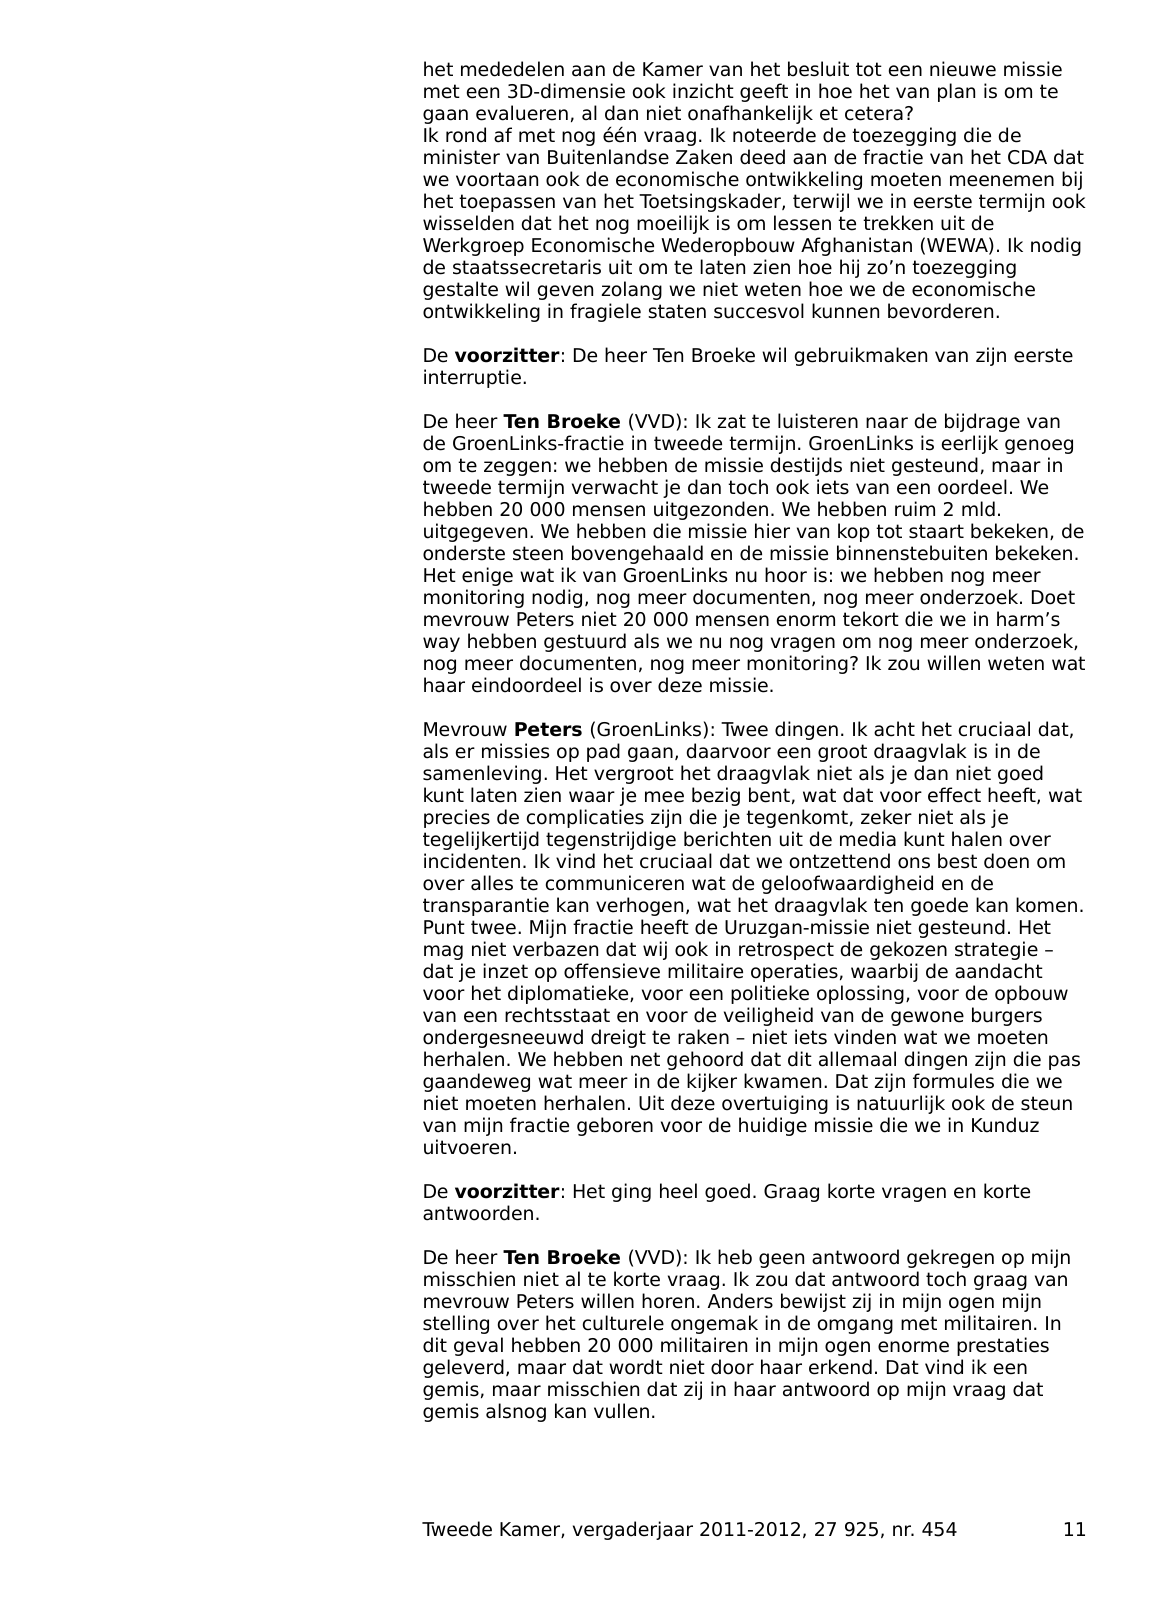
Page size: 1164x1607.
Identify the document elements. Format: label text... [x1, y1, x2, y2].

text De voorzitter: Het ging heel goed. Graag korte vragen en korte antwoorden. [422, 1181, 1087, 1225]
text De heer Ten Broeke (VVD): Ik heb geen antwoord gekregen op mijn misschien niet al te korte vraag. Ik zou dat antwoord toch graag van mevrouw Peters willen horen. Anders bewijst zij in mijn ogen mijn stelling over het culturele ongemak in de omgang met militairen. In dit geval hebben 20 000 militairen in mijn ogen enorme prestaties geleverd, maar dat wordt niet door haar erkend. Dat vind ik een gemis, maar misschien dat zij in haar antwoord op mijn vraag dat gemis alsnog kan vullen. [422, 1247, 1087, 1423]
text Mevrouw Peters (GroenLinks): Twee dingen. Ik acht het cruciaal dat, als er missies op pad gaan, daarvoor een groot draagvlak is in de samenleving. Het vergroot het draagvlak niet als je dan niet goed kunt laten zien waar je mee bezig bent, wat dat voor effect heeft, wat precies de complicaties zijn die je tegenkomt, zeker niet als je tegelijkertijd tegenstrijdige berichten uit de media kunt halen over incidenten. Ik vind het cruciaal dat we ontzettend ons best doen om over alles te communiceren wat de geloofwaardigheid en de transparantie kan verhogen, wat het draagvlak ten goede kan komen. Punt twee. Mijn fractie heeft de Uruzgan-missie niet gesteund. Het mag niet verbazen dat wij ook in retrospect de gekozen strategie – dat je inzet op offensieve militaire operaties, waarbij de aandacht voor het diplomatieke, voor een politieke oplossing, voor de opbouw van een rechtsstaat en voor de veiligheid van de gewone burgers ondergesneeuwd dreigt te raken – niet iets vinden wat we moeten herhalen. We hebben net gehoord dat dit allemaal dingen zijn die pas gaandeweg wat meer in de kijker kwamen. Dat zijn formules die we niet moeten herhalen. Uit deze overtuiging is natuurlijk ook de steun van mijn fractie geboren voor de huidige missie die we in Kunduz uitvoeren. [422, 719, 1087, 1159]
text Ik rond af met nog één vraag. Ik noteerde de toezegging die de minister van Buitenlandse Zaken deed aan de fractie van het CDA dat we voortaan ook de economische ontwikkeling moeten meenemen bij het toepassen van het Toetsingskader, terwijl we in eerste termijn ook wisselden dat het nog moeilijk is om lessen te trekken uit de Werkgroep Economische Wederopbouw Afghanistan (WEWA). Ik nodig de staatssecretaris uit om te laten zien hoe hij zo’n toezegging gestalte wil geven zolang we niet weten hoe we de economische ontwikkeling in fragiele staten succesvol kunnen bevorderen. [422, 125, 1087, 323]
text het mededelen aan de Kamer van het besluit tot een nieuwe missie met een 3D-dimensie ook inzicht geeft in hoe het van plan is om te gaan evalueren, al dan niet onafhankelijk et cetera? [422, 59, 1087, 125]
text De heer Ten Broeke (VVD): Ik zat te luisteren naar de bijdrage van de GroenLinks-fractie in tweede termijn. GroenLinks is eerlijk genoeg om te zeggen: we hebben de missie destijds niet gesteund, maar in tweede termijn verwacht je dan toch ook iets van een oordeel. We hebben 20 000 mensen uitgezonden. We hebben ruim 2 mld. uitgegeven. We hebben die missie hier van kop tot staart bekeken, de onderste steen bovengehaald en de missie binnenstebuiten bekeken. Het enige wat ik van GroenLinks nu hoor is: we hebben nog meer monitoring nodig, nog meer documenten, nog meer onderzoek. Doet mevrouw Peters niet 20 000 mensen enorm tekort die we in harm’s way hebben gestuurd als we nu nog vragen om nog meer onderzoek, nog meer documenten, nog meer monitoring? Ik zou willen weten wat haar eindoordeel is over deze missie. [422, 411, 1087, 697]
text De voorzitter: De heer Ten Broeke wil gebruikmaken van zijn eerste interruptie. [422, 345, 1087, 389]
